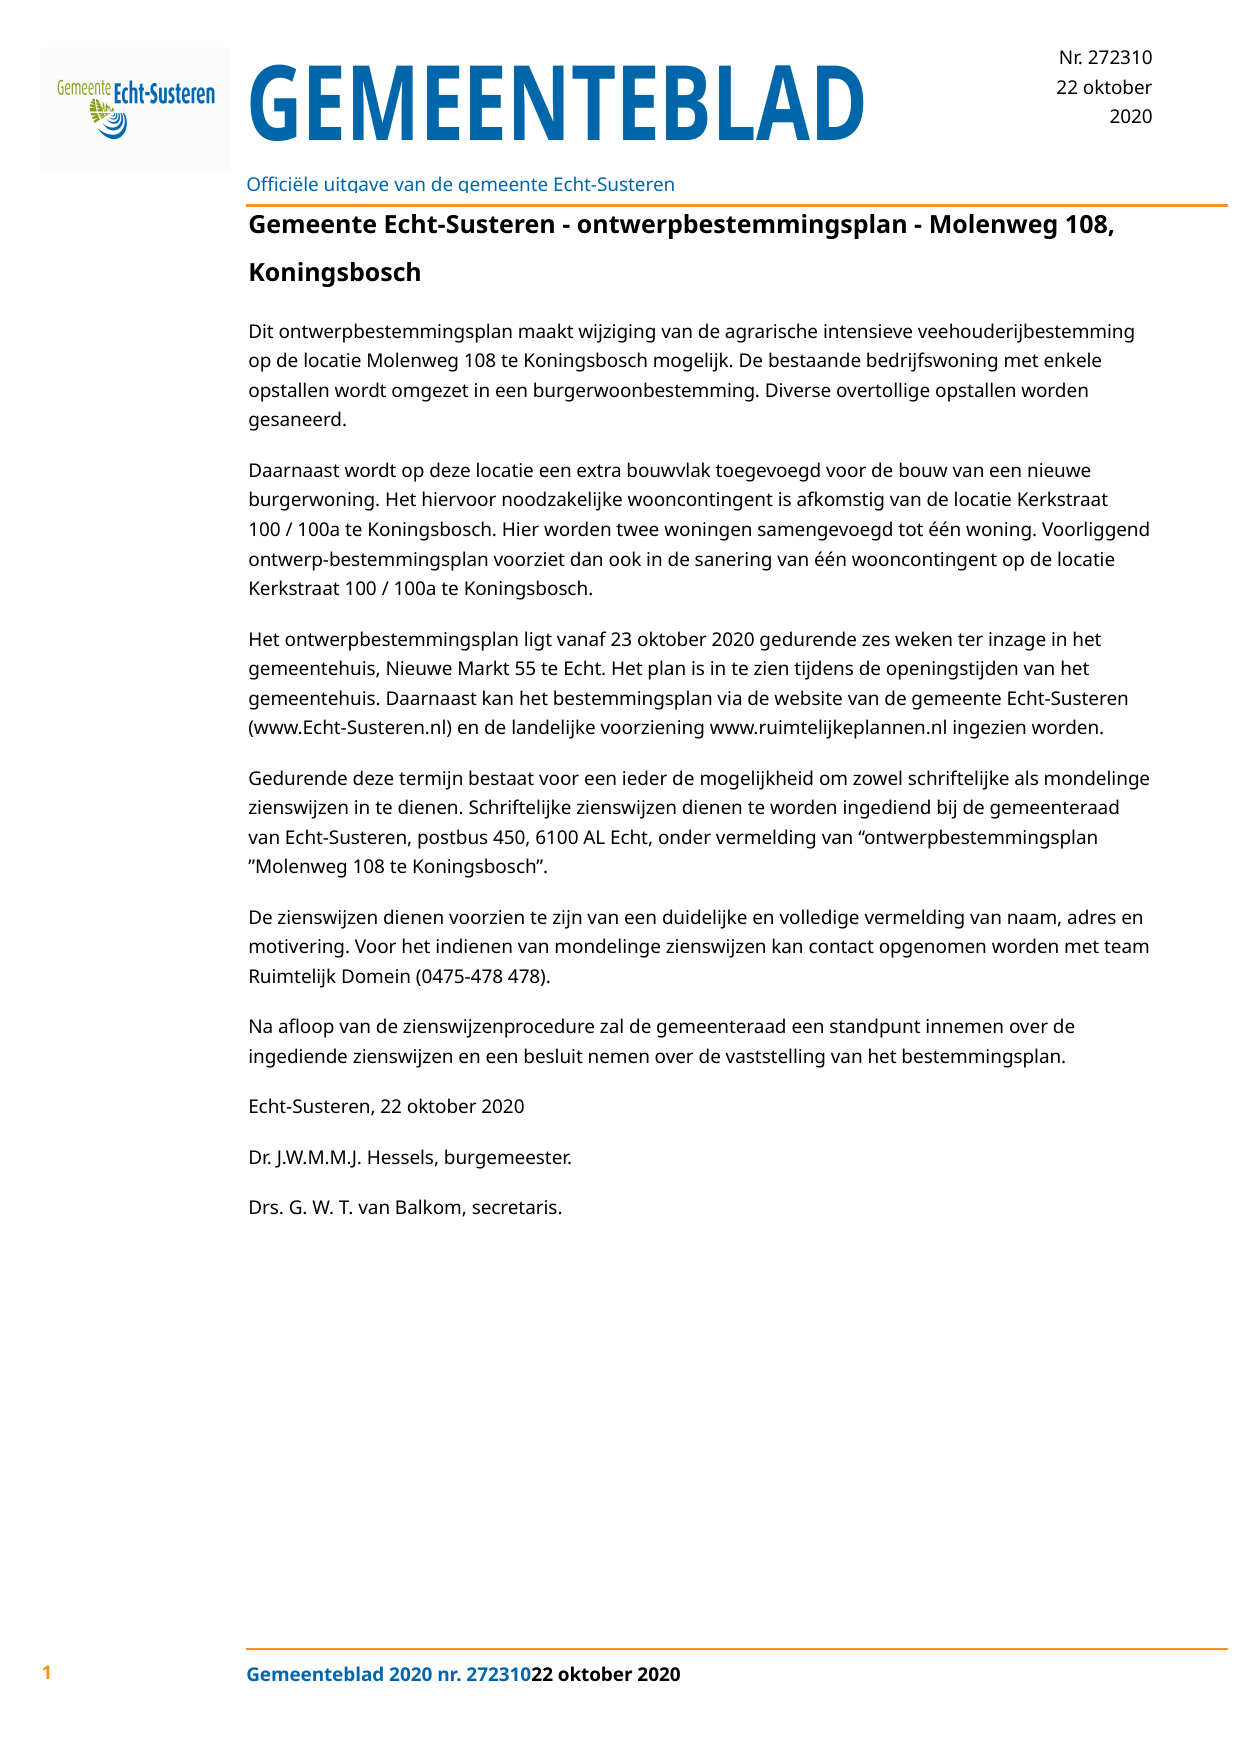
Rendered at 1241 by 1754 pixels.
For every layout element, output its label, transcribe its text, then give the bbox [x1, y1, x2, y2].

text Het ontwerpbestemmingsplan ligt vanaf 23 oktober 2020 gedurende zes weken ter inzage in het gemeentehuis, Nieuwe Markt 55 te Echt. Het plan is in te zien tijdens de openingstijden van het gemeentehuis. Daarnaast kan het bestemmingsplan via de website van de gemeente Echt-Susteren (www.Echt-Susteren.nl) en de landelijke voorziening www.ruimtelijkeplannen.nl ingezien worden. [248, 626, 1152, 740]
text Daarnaast wordt op deze locatie een extra bouwvlak toegevoegd voor de bouw van een nieuwe burgerwoning. Het hiervoor noodzakelijke wooncontingent is afkomstig van de locatie Kerkstraat 100 / 100a te Koningsbosch. Hier worden twee woningen samengevoegd tot één woning. Voorliggend ontwerp-bestemmingsplan voorziet dan ook in de sanering van één wooncontingent op de locatie Kerkstraat 100 / 100a te Koningsbosch. [248, 457, 1152, 601]
text Dr. J.W.M.M.J. Hessels, burgemeester. [248, 1144, 1152, 1170]
text Drs. G. W. T. van Balkom, secretaris. [248, 1194, 1152, 1220]
text Gemeente Echt-Susteren - ontwerpbestemmingsplan - Molenweg 108, Koningsbosch [248, 207, 1152, 288]
text Gedurende deze termijn bestaat voor een ieder de mogelijkheid om zowel schriftelijke als mondelinge zienswijzen in te dienen. Schriftelijke zienswijzen dienen te worden ingediend bij de gemeenteraad van Echt-Susteren, postbus 450, 6100 AL Echt, onder vermelding van “ontwerpbestemmingsplan ”Molenweg 108 te Koningsbosch”. [248, 765, 1152, 879]
text Dit ontwerpbestemmingsplan maakt wijziging van de agrarische intensieve veehouderijbestemming op de locatie Molenweg 108 te Koningsbosch mogelijk. De bestaande bedrijfswoning met enkele opstallen wordt omgezet in een burgerwoonbestemming. Diverse overtollige opstallen worden gesaneerd. [248, 318, 1152, 432]
text Echt-Susteren, 22 oktober 2020 [248, 1094, 1152, 1119]
picture [41, 47, 231, 172]
text Na afloop van de zienswijzenprocedure zal de gemeenteraad een standpunt innemen over de ingediende zienswijzen en een besluit nemen over de vaststelling van het bestemmingsplan. [248, 1014, 1152, 1069]
text De zienswijzen dienen voorzien te zijn van een duidelijke en volledige vermelding van naam, adres en motivering. Voor het indienen van mondelinge zienswijzen kan contact opgenomen worden met team Ruimtelijk Domein (0475-478 478). [248, 904, 1152, 989]
